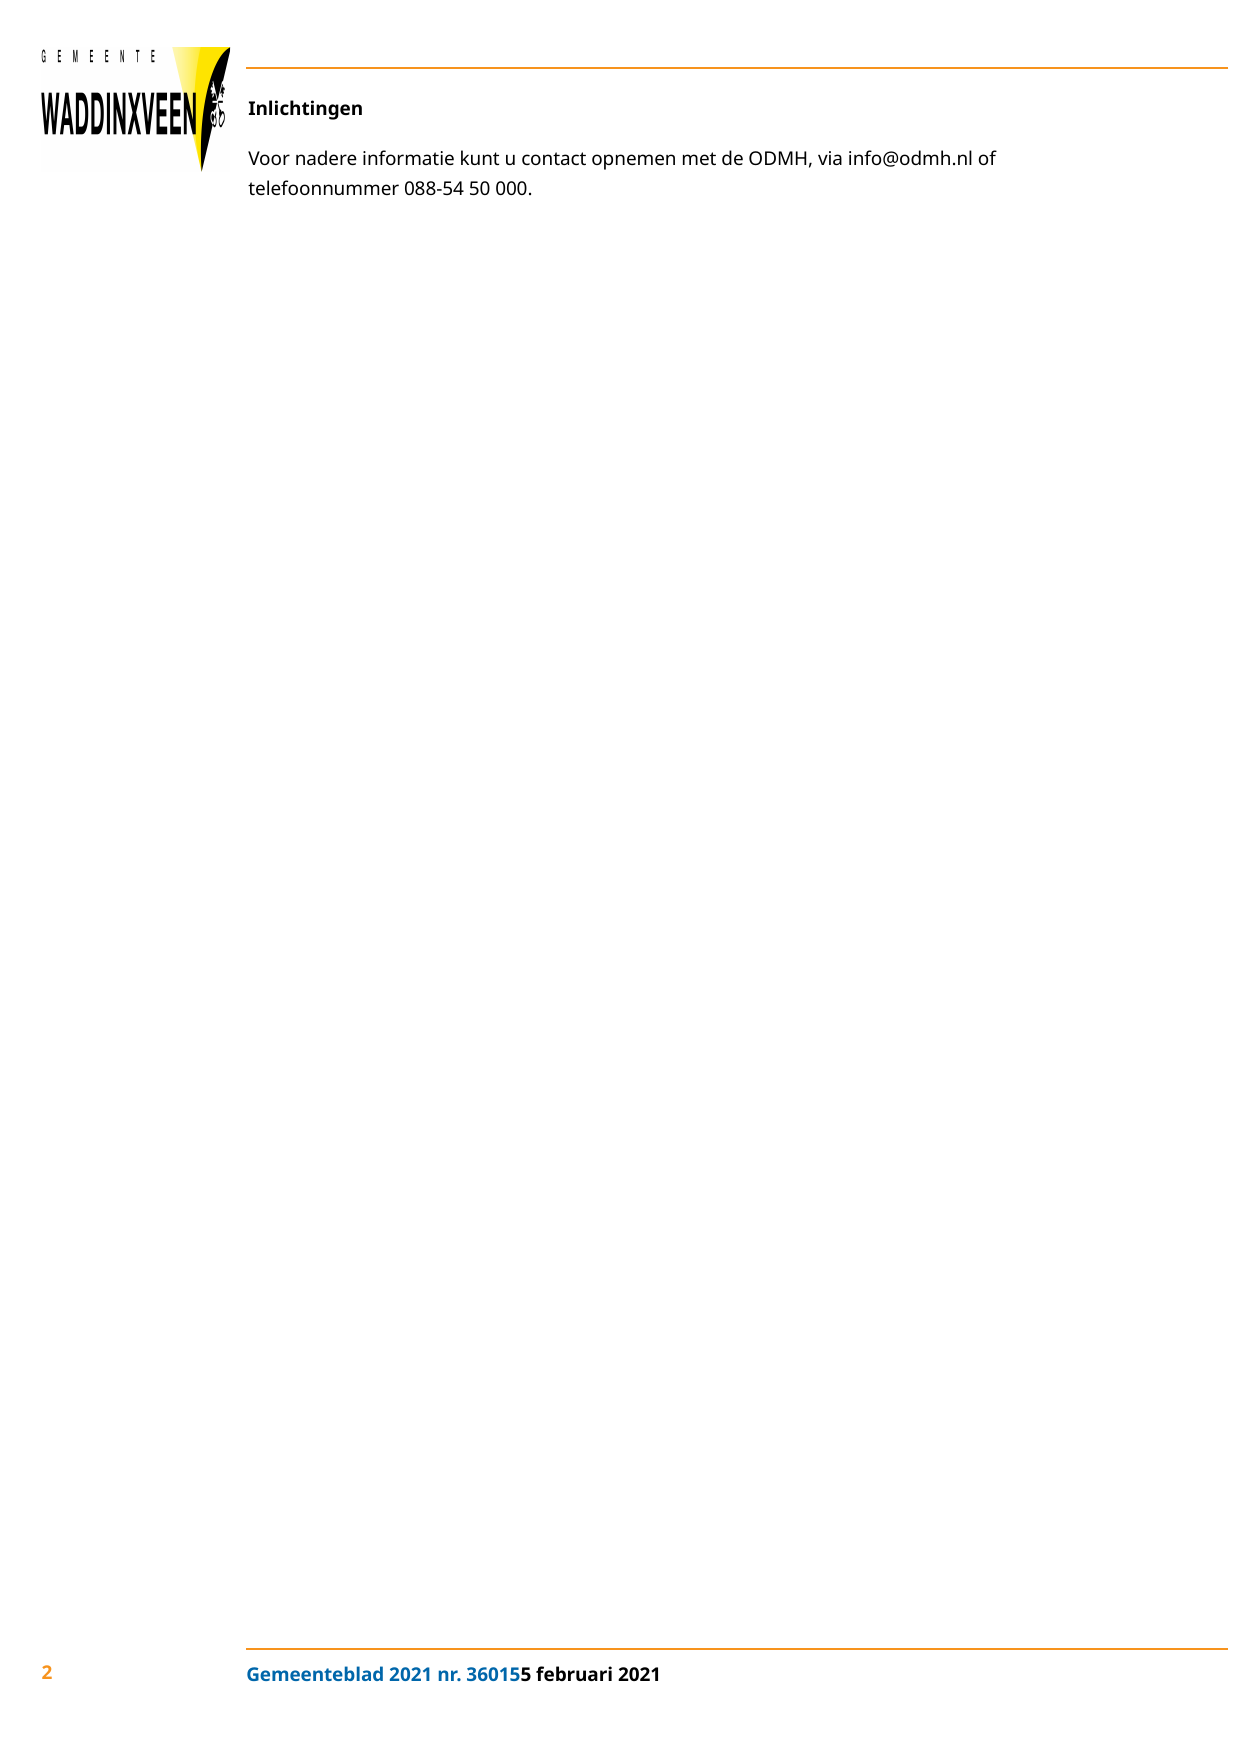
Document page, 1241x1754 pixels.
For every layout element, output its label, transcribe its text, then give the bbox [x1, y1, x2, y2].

picture [41, 47, 231, 172]
text Inlichtingen [248, 95, 1152, 121]
text Voor nadere informatie kunt u contact opnemen met de ODMH, via info@odmh.nl of telefoonnummer 088-54 50 000. [248, 145, 1152, 201]
